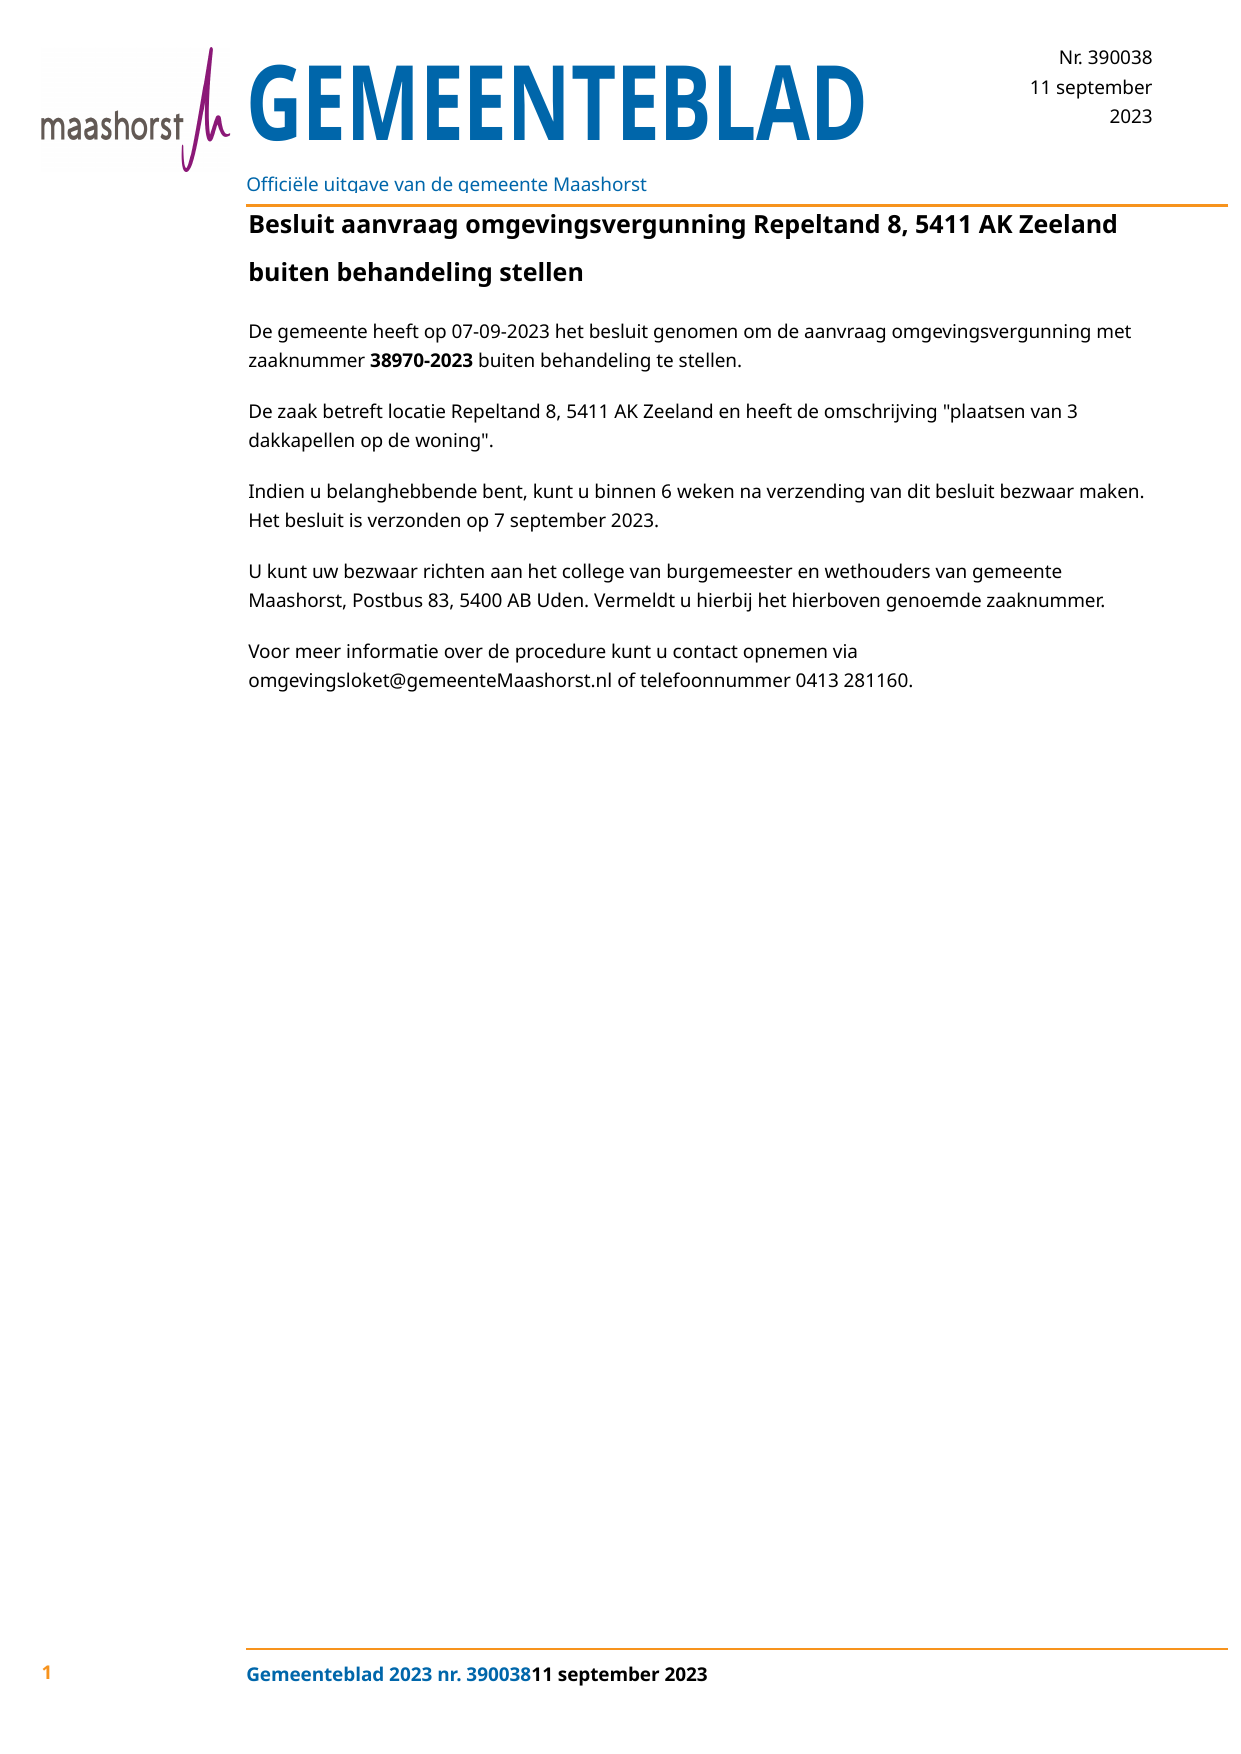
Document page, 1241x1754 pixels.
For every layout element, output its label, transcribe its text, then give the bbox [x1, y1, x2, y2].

text Indien u belanghebbende bent, kunt u binnen 6 weken na verzending van dit besluit bezwaar maken. Het besluit is verzonden op 7 september 2023. [248, 478, 1152, 533]
text Voor meer informatie over de procedure kunt u contact opnemen via omgevingsloket@gemeenteMaashorst.nl of telefoonnummer 0413 281160. [248, 638, 1152, 693]
text Besluit aanvraag omgevingsvergunning Repeltand 8, 5411 AK Zeeland buiten behandeling stellen [248, 207, 1152, 288]
text De zaak betreft locatie Repeltand 8, 5411 AK Zeeland en heeft de omschrijving "plaatsen van 3 dakkapellen op de woning". [248, 398, 1152, 453]
text U kunt uw bezwaar richten aan het college van burgemeester en wethouders van gemeente Maashorst, Postbus 83, 5400 AB Uden. Vermeldt u hierbij het hierboven genoemde zaaknummer. [248, 558, 1152, 613]
text De gemeente heeft op 07-09-2023 het besluit genomen om de aanvraag omgevingsvergunning met zaaknummer 38970-2023 buiten behandeling te stellen. [248, 318, 1152, 373]
picture [41, 47, 231, 172]
